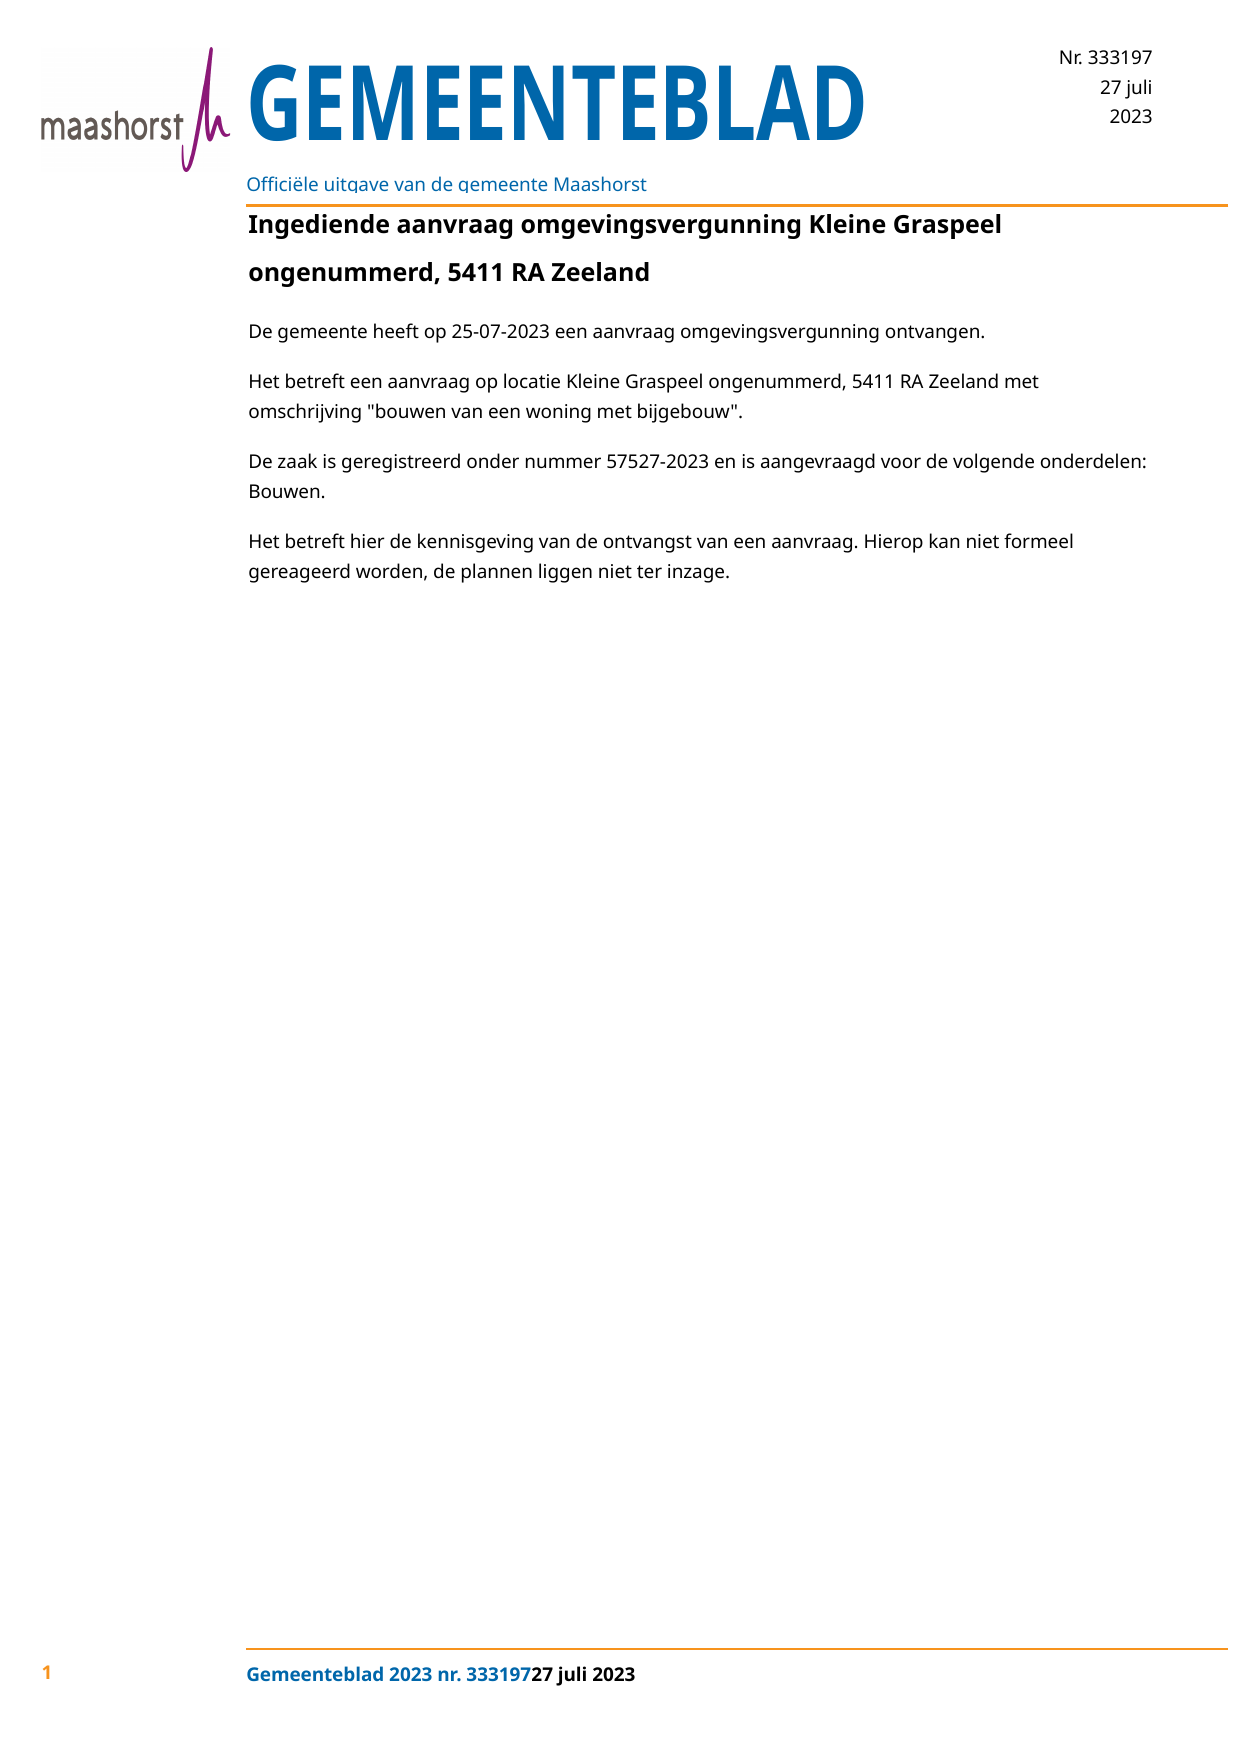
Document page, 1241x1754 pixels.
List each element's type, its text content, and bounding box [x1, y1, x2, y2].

text De gemeente heeft op 25-07-2023 een aanvraag omgevingsvergunning ontvangen. [248, 318, 1152, 344]
picture [41, 47, 231, 172]
text Het betreft hier de kennisgeving van de ontvangst van een aanvraag. Hierop kan niet formeel gereageerd worden, de plannen liggen niet ter inzage. [248, 528, 1152, 584]
text Ingediende aanvraag omgevingsvergunning Kleine Graspeel ongenummerd, 5411 RA Zeeland [248, 207, 1152, 288]
text Het betreft een aanvraag op locatie Kleine Graspeel ongenummerd, 5411 RA Zeeland met omschrijving "bouwen van een woning met bijgebouw". [248, 368, 1152, 424]
text De zaak is geregistreerd onder nummer 57527-2023 en is aangevraagd voor de volgende onderdelen: Bouwen. [248, 448, 1152, 504]
